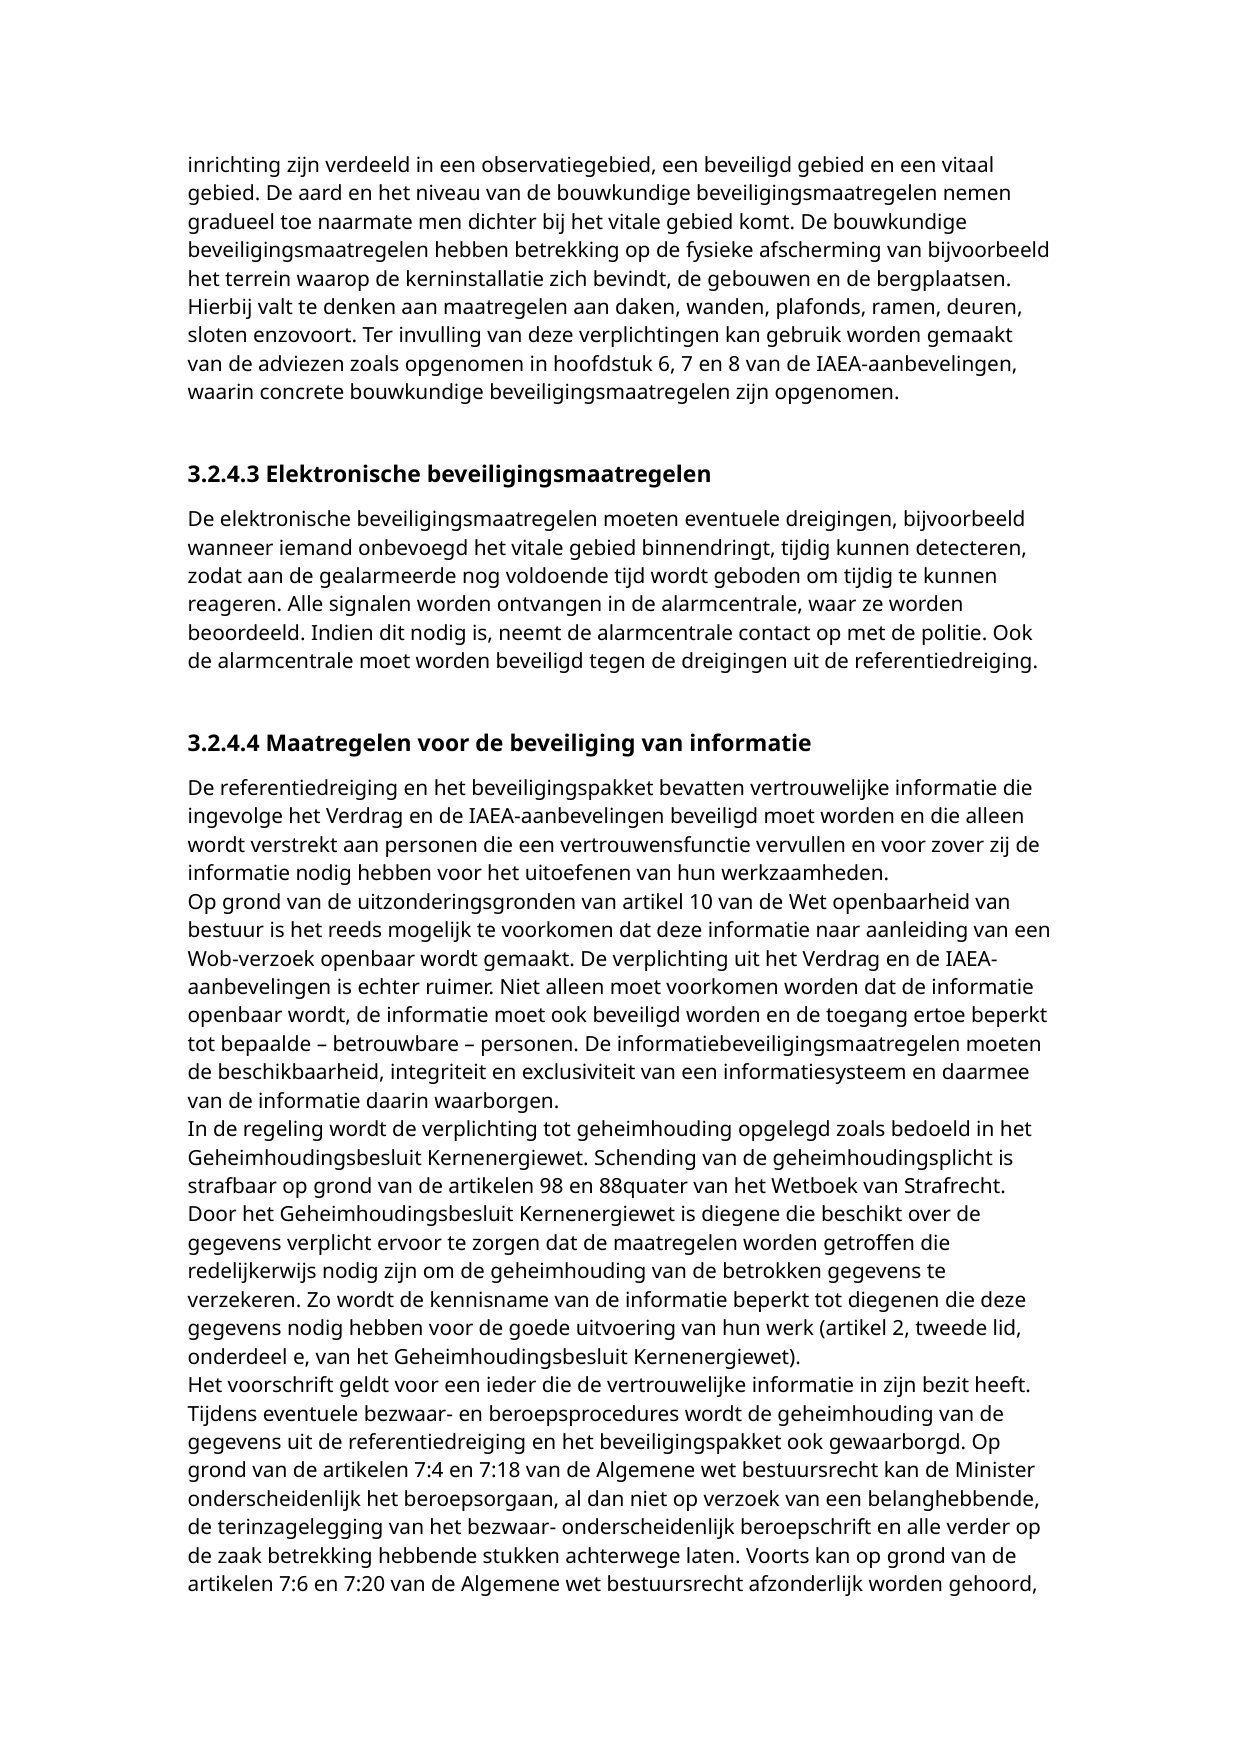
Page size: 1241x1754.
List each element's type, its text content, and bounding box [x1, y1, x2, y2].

text De referentiedreiging en het beveiligingspakket bevatten vertrouwelijke informatie die ingevolge het Verdrag en de IAEA-aanbevelingen beveiligd moet worden en die alleen wordt verstrekt aan personen die een vertrouwensfunctie vervullen en voor zover zij de informatie nodig hebben voor het uitoefenen van hun werkzaamheden. [187, 773, 1053, 887]
text In de regeling wordt de verplichting tot geheimhouding opgelegd zoals bedoeld in het Geheimhoudingsbesluit Kernenergiewet. Schending van de geheimhoudingsplicht is strafbaar op grond van de artikelen 98 en 88quater van het Wetboek van Strafrecht. Door het Geheimhoudingsbesluit Kernenergiewet is diegene die beschikt over de gegevens verplicht ervoor te zorgen dat de maatregelen worden getroffen die redelijkerwijs nodig zijn om de geheimhouding van de betrokken gegevens te verzekeren. Zo wordt de kennisname van de informatie beperkt tot diegenen die deze gegevens nodig hebben voor de goede uitvoering van hun werk (artikel 2, tweede lid, onderdeel e, van het Geheimhoudingsbesluit Kernenergiewet). [187, 1114, 1053, 1370]
text Het voorschrift geldt voor een ieder die de vertrouwelijke informatie in zijn bezit heeft. [187, 1370, 1053, 1399]
subtitle 3.2.4.4 Maatregelen voor de beveiliging van informatie [187, 727, 1053, 758]
text Op grond van de uitzonderingsgronden van artikel 10 van de Wet openbaarheid van bestuur is het reeds mogelijk te voorkomen dat deze informatie naar aanleiding van een Wob-verzoek openbaar wordt gemaakt. De verplichting uit het Verdrag en de IAEA-aanbevelingen is echter ruimer. Niet alleen moet voorkomen worden dat de informatie openbaar wordt, de informatie moet ook beveiligd worden en de toegang ertoe beperkt tot bepaalde – betrouwbare – personen. De informatiebeveiligingsmaatregelen moeten de beschikbaarheid, integriteit en exclusiviteit van een informatiesysteem en daarmee van de informatie daarin waarborgen. [187, 887, 1053, 1114]
text inrichting zijn verdeeld in een observatiegebied, een beveiligd gebied en een vitaal gebied. De aard en het niveau van de bouwkundige beveiligingsmaatregelen nemen gradueel toe naarmate men dichter bij het vitale gebied komt. De bouwkundige beveiligingsmaatregelen hebben betrekking op de fysieke afscherming van bijvoorbeeld het terrein waarop de kerninstallatie zich bevindt, de gebouwen en de bergplaatsen. Hierbij valt te denken aan maatregelen aan daken, wanden, plafonds, ramen, deuren, sloten enzovoort. Ter invulling van deze verplichtingen kan gebruik worden gemaakt van de adviezen zoals opgenomen in hoofdstuk 6, 7 en 8 van de IAEA-aanbevelingen, waarin concrete bouwkundige beveiligingsmaatregelen zijn opgenomen. [187, 150, 1053, 406]
subtitle 3.2.4.3 Elektronische beveiligingsmaatregelen [187, 458, 1053, 489]
text Tijdens eventuele bezwaar- en beroepsprocedures wordt de geheimhouding van de gegevens uit de referentiedreiging en het beveiligingspakket ook gewaarborgd. Op grond van de artikelen 7:4 en 7:18 van de Algemene wet bestuursrecht kan de Minister onderscheidenlijk het beroepsorgaan, al dan niet op verzoek van een belanghebbende, de terinzagelegging van het bezwaar- onderscheidenlijk beroepschrift en alle verder op de zaak betrekking hebbende stukken achterwege laten. Voorts kan op grond van de artikelen 7:6 en 7:20 van de Algemene wet bestuursrecht afzonderlijk worden gehoord, [187, 1399, 1053, 1598]
text De elektronische beveiligingsmaatregelen moeten eventuele dreigingen, bijvoorbeeld wanneer iemand onbevoegd het vitale gebied binnendringt, tijdig kunnen detecteren, zodat aan de gealarmeerde nog voldoende tijd wordt geboden om tijdig te kunnen reageren. Alle signalen worden ontvangen in de alarmcentrale, waar ze worden beoordeeld. Indien dit nodig is, neemt de alarmcentrale contact op met de politie. Ook de alarmcentrale moet worden beveiligd tegen de dreigingen uit de referentiedreiging. [187, 504, 1053, 675]
